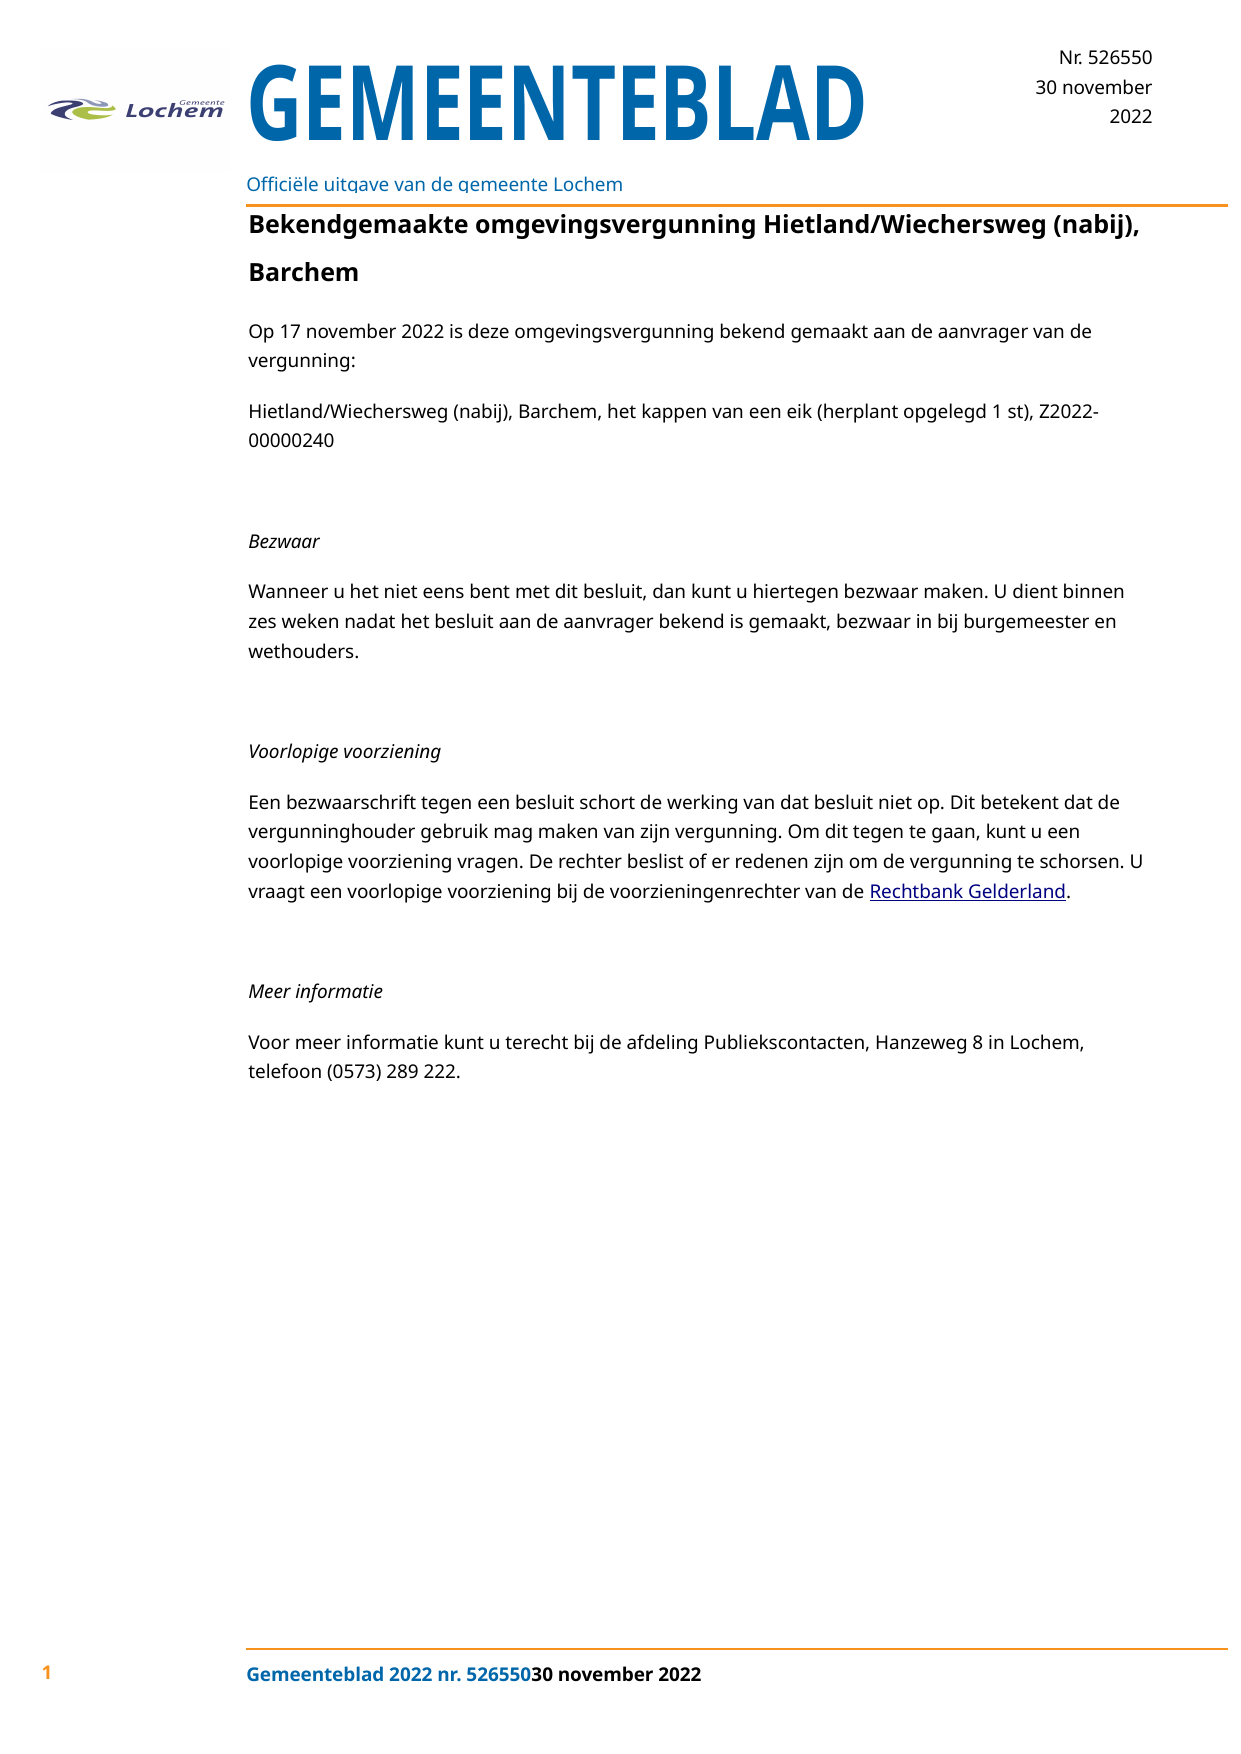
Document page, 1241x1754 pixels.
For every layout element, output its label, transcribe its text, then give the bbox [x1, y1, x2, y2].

text Wanneer u het niet eens bent met dit besluit, dan kunt u hiertegen bezwaar maken. U dient binnen zes weken nadat het besluit aan de aanvrager bekend is gemaakt, bezwaar in bij burgemeester en wethouders. [248, 579, 1152, 664]
text Meer informatie [248, 979, 1152, 1004]
text Een bezwaarschrift tegen een besluit schort de werking van dat besluit niet op. Dit betekent dat de vergunninghouder gebruik mag maken van zijn vergunning. Om dit tegen te gaan, kunt u een voorlopige voorziening vragen. De rechter beslist of er redenen zijn om de vergunning te schorsen. U vraagt een voorlopige voorziening bij de voorzieningenrechter van de Rechtbank Gelderland. [248, 789, 1152, 904]
text Voor meer informatie kunt u terecht bij de afdeling Publiekscontacten, Hanzeweg 8 in Lochem, telefoon (0573) 289 222. [248, 1029, 1152, 1084]
text Bezwaar [248, 528, 1152, 554]
text Op 17 november 2022 is deze omgevingsvergunning bekend gemaakt aan de aanvrager van de vergunning: [248, 318, 1152, 373]
text Bekendgemaakte omgevingsvergunning Hietland/Wiechersweg (nabij), Barchem [248, 207, 1152, 288]
picture [41, 47, 231, 172]
text Hietland/Wiechersweg (nabij), Barchem, het kappen van een eik (herplant opgelegd 1 st), Z2022-00000240 [248, 398, 1152, 453]
text Voorlopige voorziening [248, 739, 1152, 764]
